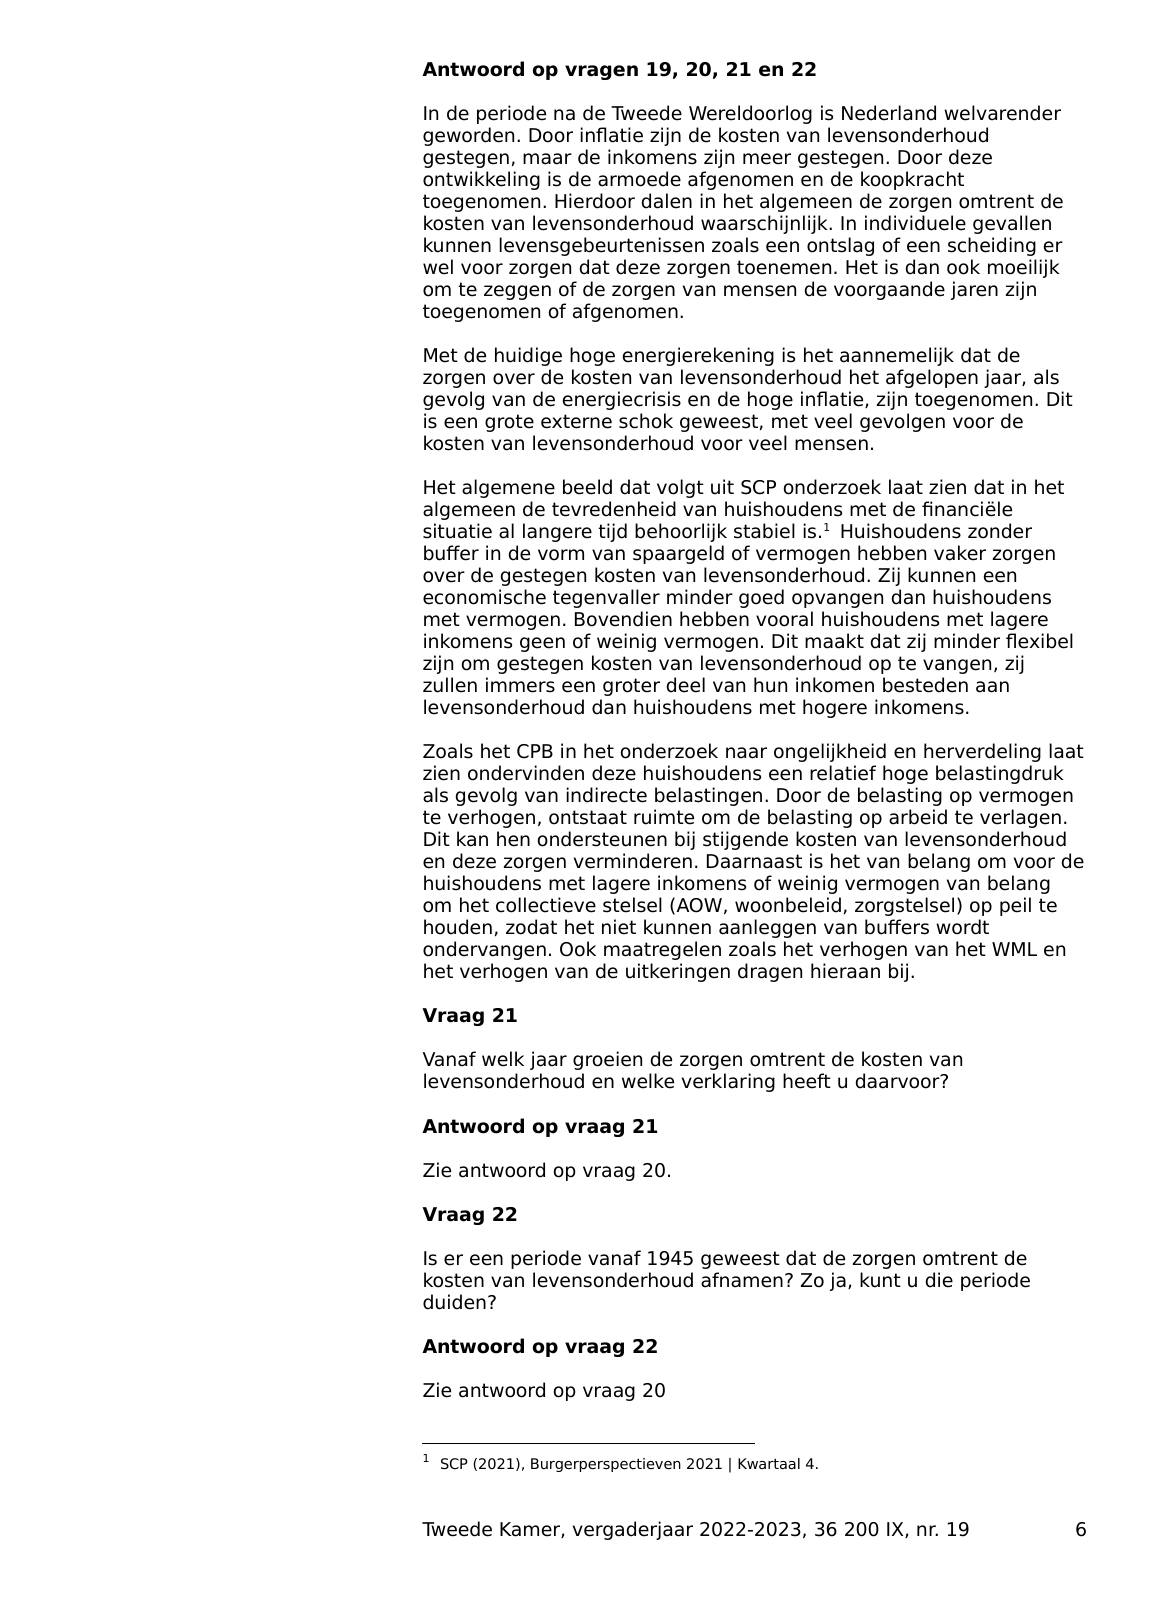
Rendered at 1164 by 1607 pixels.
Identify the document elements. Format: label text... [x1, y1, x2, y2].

text Zie antwoord op vraag 20. [422, 1160, 1087, 1182]
subtitle Antwoord op vragen 19, 20, 21 en 22 [422, 59, 1087, 81]
text Met de huidige hoge energierekening is het aannemelijk dat de zorgen over de kosten van levensonderhoud het afgelopen jaar, als gevolg van de energiecrisis en de hoge inflatie, zijn toegenomen. Dit is een grote externe schok geweest, met veel gevolgen voor de kosten van levensonderhoud voor veel mensen. [422, 345, 1087, 455]
subtitle Vraag 22 [422, 1204, 1087, 1226]
text Zoals het CPB in het onderzoek naar ongelijkheid en herverdeling laat zien ondervinden deze huishoudens een relatief hoge belastingdruk als gevolg van indirecte belastingen. Door de belasting op vermogen te verhogen, ontstaat ruimte om de belasting op arbeid te verlagen. Dit kan hen ondersteunen bij stijgende kosten van levensonderhoud en deze zorgen verminderen. Daarnaast is het van belang om voor de huishoudens met lagere inkomens of weinig vermogen van belang om het collectieve stelsel (AOW, woonbeleid, zorgstelsel) op peil te houden, zodat het niet kunnen aanleggen van buffers wordt ondervangen. Ook maatregelen zoals het verhogen van het WML en het verhogen van de uitkeringen dragen hieraan bij. [422, 741, 1087, 983]
text Het algemene beeld dat volgt uit SCP onderzoek laat zien dat in het algemeen de tevredenheid van huishoudens met de financiële situatie al langere tijd behoorlijk stabiel is. Huishoudens zonder buffer in de vorm van spaargeld of vermogen hebben vaker zorgen over de gestegen kosten van levensonderhoud. Zij kunnen een economische tegenvaller minder goed opvangen dan huishoudens met vermogen. Bovendien hebben vooral huishoudens met lagere inkomens geen of weinig vermogen. Dit maakt dat zij minder flexibel zijn om gestegen kosten van levensonderhoud op te vangen, zij zullen immers een groter deel van hun inkomen besteden aan levensonderhoud dan huishoudens met hogere inkomens. [422, 477, 1087, 719]
text Vanaf welk jaar groeien de zorgen omtrent de kosten van levensonderhoud en welke verklaring heeft u daarvoor? [422, 1049, 1087, 1093]
subtitle Antwoord op vraag 22 [422, 1336, 1087, 1358]
text Zie antwoord op vraag 20 [422, 1380, 1087, 1402]
subtitle Antwoord op vraag 21 [422, 1116, 1087, 1137]
subtitle Vraag 21 [422, 1005, 1087, 1027]
text Is er een periode vanaf 1945 geweest dat de zorgen omtrent de kosten van levensonderhoud afnamen? Zo ja, kunt u die periode duiden? [422, 1248, 1087, 1314]
text SCP (2021), Burgerperspectieven 2021 | Kwartaal 4. [422, 1452, 1087, 1474]
text In de periode na de Tweede Wereldoorlog is Nederland welvarender geworden. Door inflatie zijn de kosten van levensonderhoud gestegen, maar de inkomens zijn meer gestegen. Door deze ontwikkeling is de armoede afgenomen en de koopkracht toegenomen. Hierdoor dalen in het algemeen de zorgen omtrent de kosten van levensonderhoud waarschijnlijk. In individuele gevallen kunnen levensgebeurtenissen zoals een ontslag of een scheiding er wel voor zorgen dat deze zorgen toenemen. Het is dan ook moeilijk om te zeggen of de zorgen van mensen de voorgaande jaren zijn toegenomen of afgenomen. [422, 103, 1087, 323]
